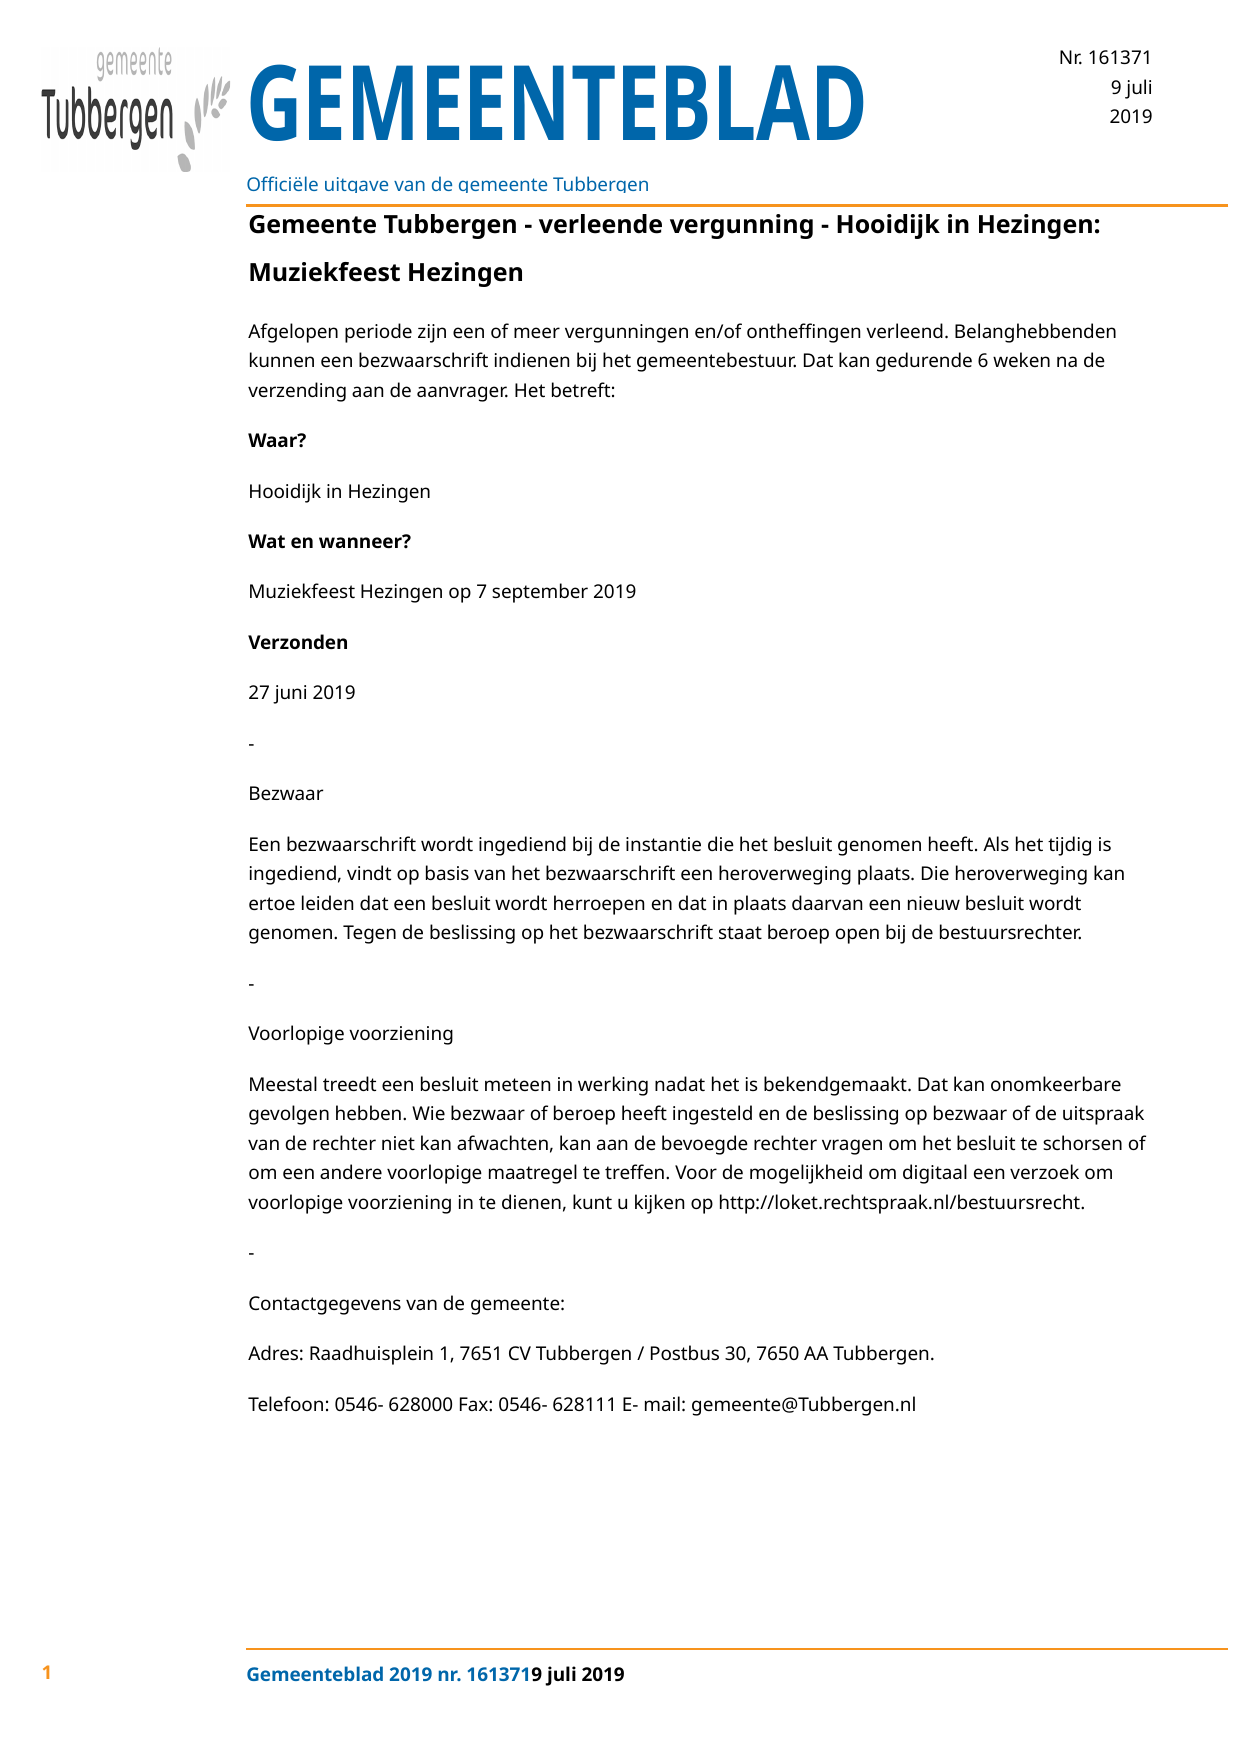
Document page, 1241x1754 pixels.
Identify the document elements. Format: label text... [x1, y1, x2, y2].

text - [248, 1239, 1152, 1265]
text Wat en wanneer? [248, 528, 1152, 554]
text Afgelopen periode zijn een of meer vergunningen en/of ontheffingen verleend. Belanghebbenden kunnen een bezwaarschrift indienen bij het gemeentebestuur. Dat kan gedurende 6 weken na de verzending aan de aanvrager. Het betreft: [248, 318, 1152, 403]
text 27 juni 2019 [248, 679, 1152, 705]
text Verzonden [248, 629, 1152, 655]
text Telefoon: 0546- 628000 Fax: 0546- 628111 E- mail: gemeente@Tubbergen.nl [248, 1391, 1152, 1417]
picture [41, 47, 231, 172]
text Waar? [248, 427, 1152, 453]
text - [248, 970, 1152, 996]
text Voorlopige voorziening [248, 1020, 1152, 1046]
text Hooidijk in Hezingen [248, 478, 1152, 504]
text Muziekfeest Hezingen op 7 september 2019 [248, 579, 1152, 604]
text Bezwaar [248, 780, 1152, 806]
text Gemeente Tubbergen - verleende vergunning - Hooidijk in Hezingen: Muziekfeest Hezingen [248, 207, 1152, 288]
text Adres: Raadhuisplein 1, 7651 CV Tubbergen / Postbus 30, 7650 AA Tubbergen. [248, 1340, 1152, 1366]
text Meestal treedt een besluit meteen in werking nadat het is bekendgemaakt. Dat kan onomkeerbare gevolgen hebben. Wie bezwaar of beroep heeft ingesteld en de beslissing op bezwaar of de uitspraak van de rechter niet kan afwachten, kan aan de bevoegde rechter vragen om het besluit te schorsen of om een andere voorlopige maatregel te treffen. Voor de mogelijkheid om digitaal een verzoek om voorlopige voorziening in te dienen, kunt u kijken op http://loket.rechtspraak.nl/bestuursrecht. [248, 1071, 1152, 1215]
text Een bezwaarschrift wordt ingediend bij de instantie die het besluit genomen heeft. Als het tijdig is ingediend, vindt op basis van het bezwaarschrift een heroverweging plaats. Die heroverweging kan ertoe leiden dat een besluit wordt herroepen en dat in plaats daarvan een nieuw besluit wordt genomen. Tegen de beslissing op het bezwaarschrift staat beroep open bij de bestuursrechter. [248, 831, 1152, 945]
text - [248, 730, 1152, 756]
text Contactgegevens van de gemeente: [248, 1290, 1152, 1316]
